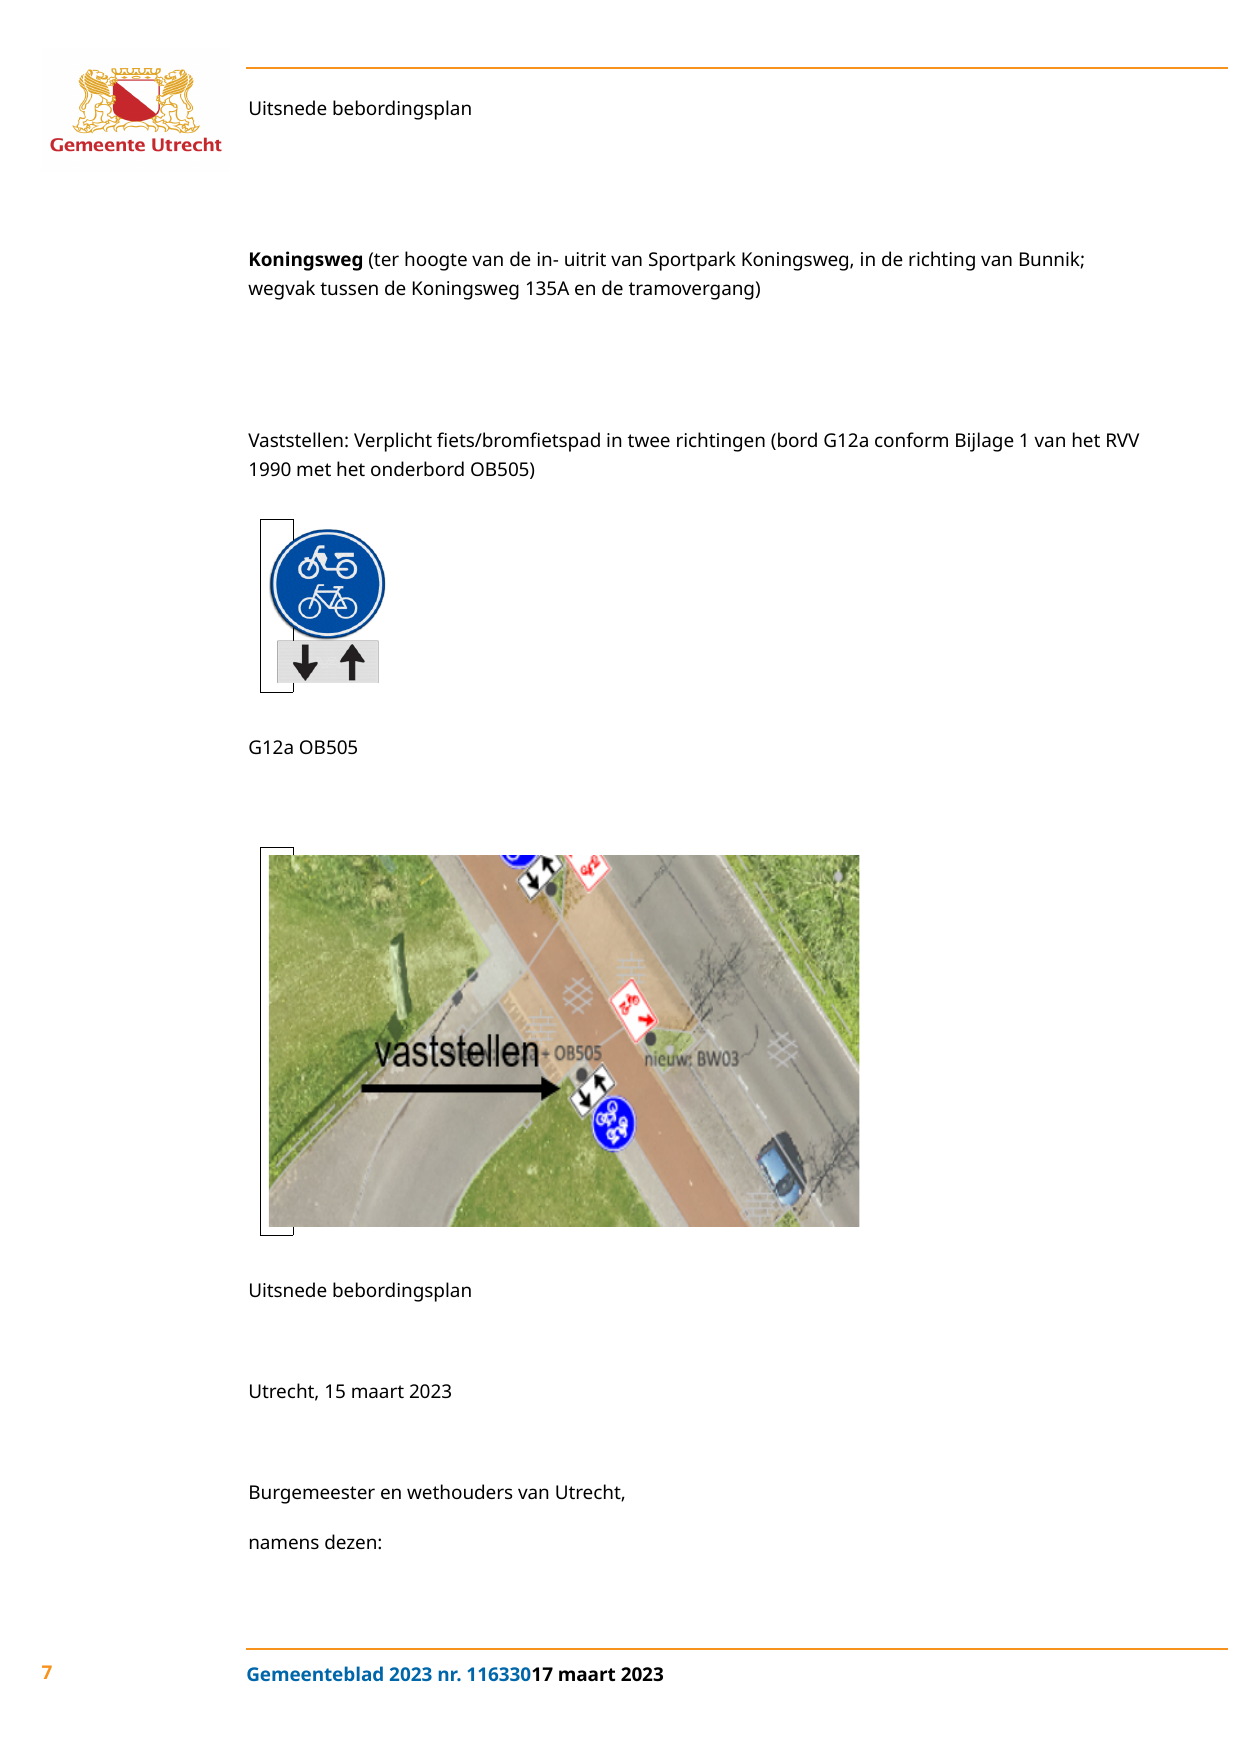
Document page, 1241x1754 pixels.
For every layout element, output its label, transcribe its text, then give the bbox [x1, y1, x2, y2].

picture [268, 855, 860, 1227]
text Vaststellen: Verplicht fiets/bromfietspad in twee richtingen (bord G12a conform Bijlage 1 van het RVV 1990 met het onderbord OB505) [248, 427, 1152, 482]
text G12a OB505 [248, 734, 1152, 760]
text Utrecht, 15 maart 2023 [248, 1378, 1152, 1404]
text Koningsweg (ter hoogte van de in- uitrit van Sportpark Koningsweg, in de richting van Bunnik; wegvak tussen de Koningsweg 135A en de tramovergang) [248, 246, 1152, 301]
text Uitsnede bebordingsplan [248, 1277, 1152, 1303]
picture [41, 47, 231, 172]
text Uitsnede bebordingsplan [248, 95, 1152, 121]
picture [268, 527, 387, 683]
text Burgemeester en wethouders van Utrecht, [248, 1479, 1152, 1505]
text namens dezen: [248, 1529, 1152, 1555]
